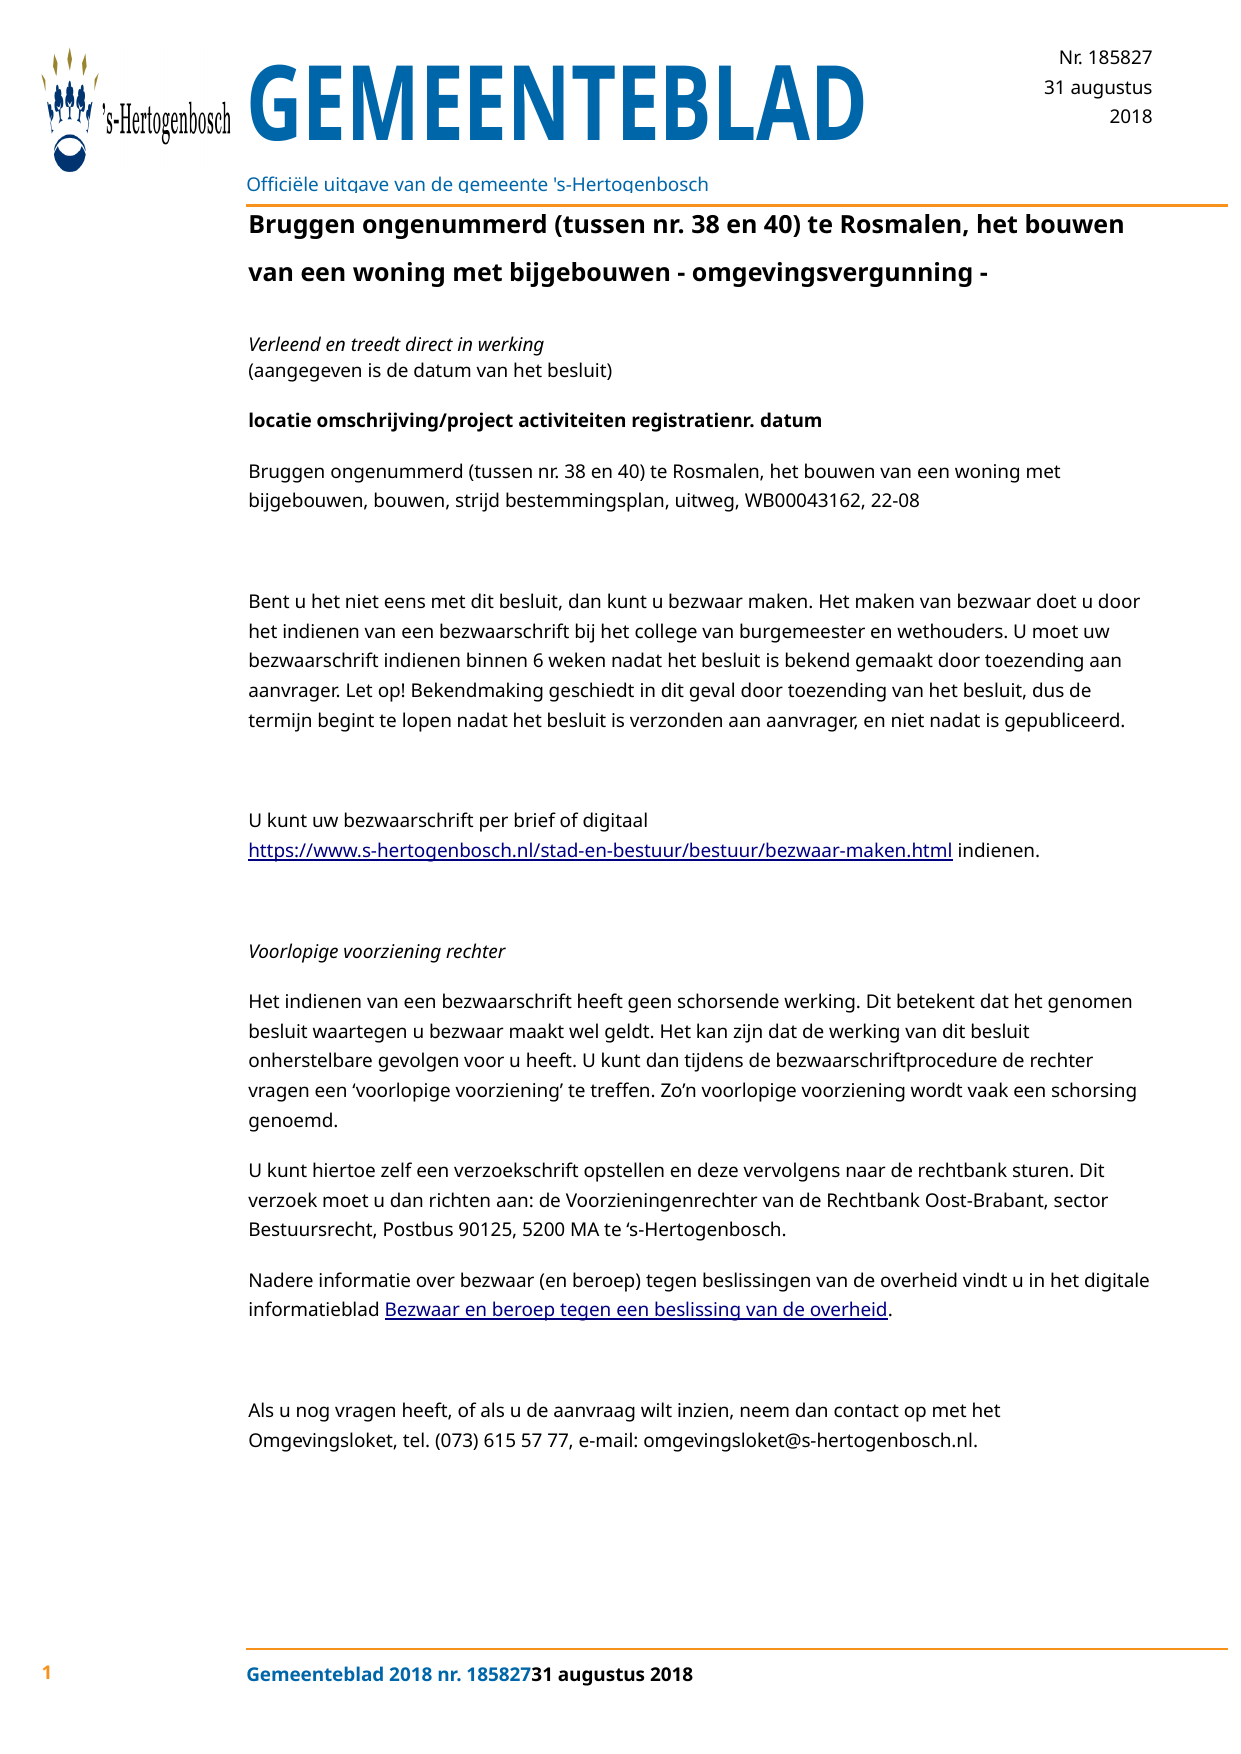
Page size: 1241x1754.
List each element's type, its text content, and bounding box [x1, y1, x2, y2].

text Verleend en treedt direct in werking [248, 331, 1152, 357]
text Bruggen ongenummerd (tussen nr. 38 en 40) te Rosmalen, het bouwen van een woning met bijgebouwen, bouwen, strijd bestemmingsplan, uitweg, WB00043162, 22-08 [248, 458, 1152, 513]
text Bent u het niet eens met dit besluit, dan kunt u bezwaar maken. Het maken van bezwaar doet u door het indienen van een bezwaarschrift bij het college van burgemeester en wethouders. U moet uw bezwaarschrift indienen binnen 6 weken nadat het besluit is bekend gemaakt door toezending aan aanvrager. Let op! Bekendmaking geschiedt in dit geval door toezending van het besluit, dus de termijn begint te lopen nadat het besluit is verzonden aan aanvrager, en niet nadat is gepubliceerd. [248, 588, 1152, 732]
text (aangegeven is de datum van het besluit) [248, 357, 1152, 383]
text Als u nog vragen heeft, of als u de aanvraag wilt inzien, neem dan contact op met het Omgevingsloket, tel. (073) 615 57 77, e-mail: omgevingsloket@s-hertogenbosch.nl. [248, 1397, 1152, 1452]
picture [41, 47, 231, 172]
text U kunt uw bezwaarschrift per brief of digitaal https://www.s-hertogenbosch.nl/stad-en-bestuur/bestuur/bezwaar-maken.html indienen. [248, 808, 1152, 863]
text Bruggen ongenummerd (tussen nr. 38 en 40) te Rosmalen, het bouwen van een woning met bijgebouwen - omgevingsvergunning - [248, 207, 1152, 288]
text Voorlopige voorziening rechter [248, 938, 1152, 964]
text U kunt hiertoe zelf een verzoekschrift opstellen en deze vervolgens naar de rechtbank sturen. Dit verzoek moet u dan richten aan: de Voorzieningenrechter van de Rechtbank Oost-Brabant, sector Bestuursrecht, Postbus 90125, 5200 MA te ‘s-Hertogenbosch. [248, 1157, 1152, 1242]
text locatie omschrijving/project activiteiten registratienr. datum [248, 408, 1152, 433]
text Nadere informatie over bezwaar (en beroep) tegen beslissingen van de overheid vindt u in het digitale informatieblad Bezwaar en beroep tegen een beslissing van de overheid. [248, 1267, 1152, 1322]
text Het indienen van een bezwaarschrift heeft geen schorsende werking. Dit betekent dat het genomen besluit waartegen u bezwaar maakt wel geldt. Het kan zijn dat de werking van dit besluit onherstelbare gevolgen voor u heeft. U kunt dan tijdens de bezwaarschriftprocedure de rechter vragen een ‘voorlopige voorziening’ te treffen. Zo’n voorlopige voorziening wordt vaak een schorsing genoemd. [248, 988, 1152, 1132]
